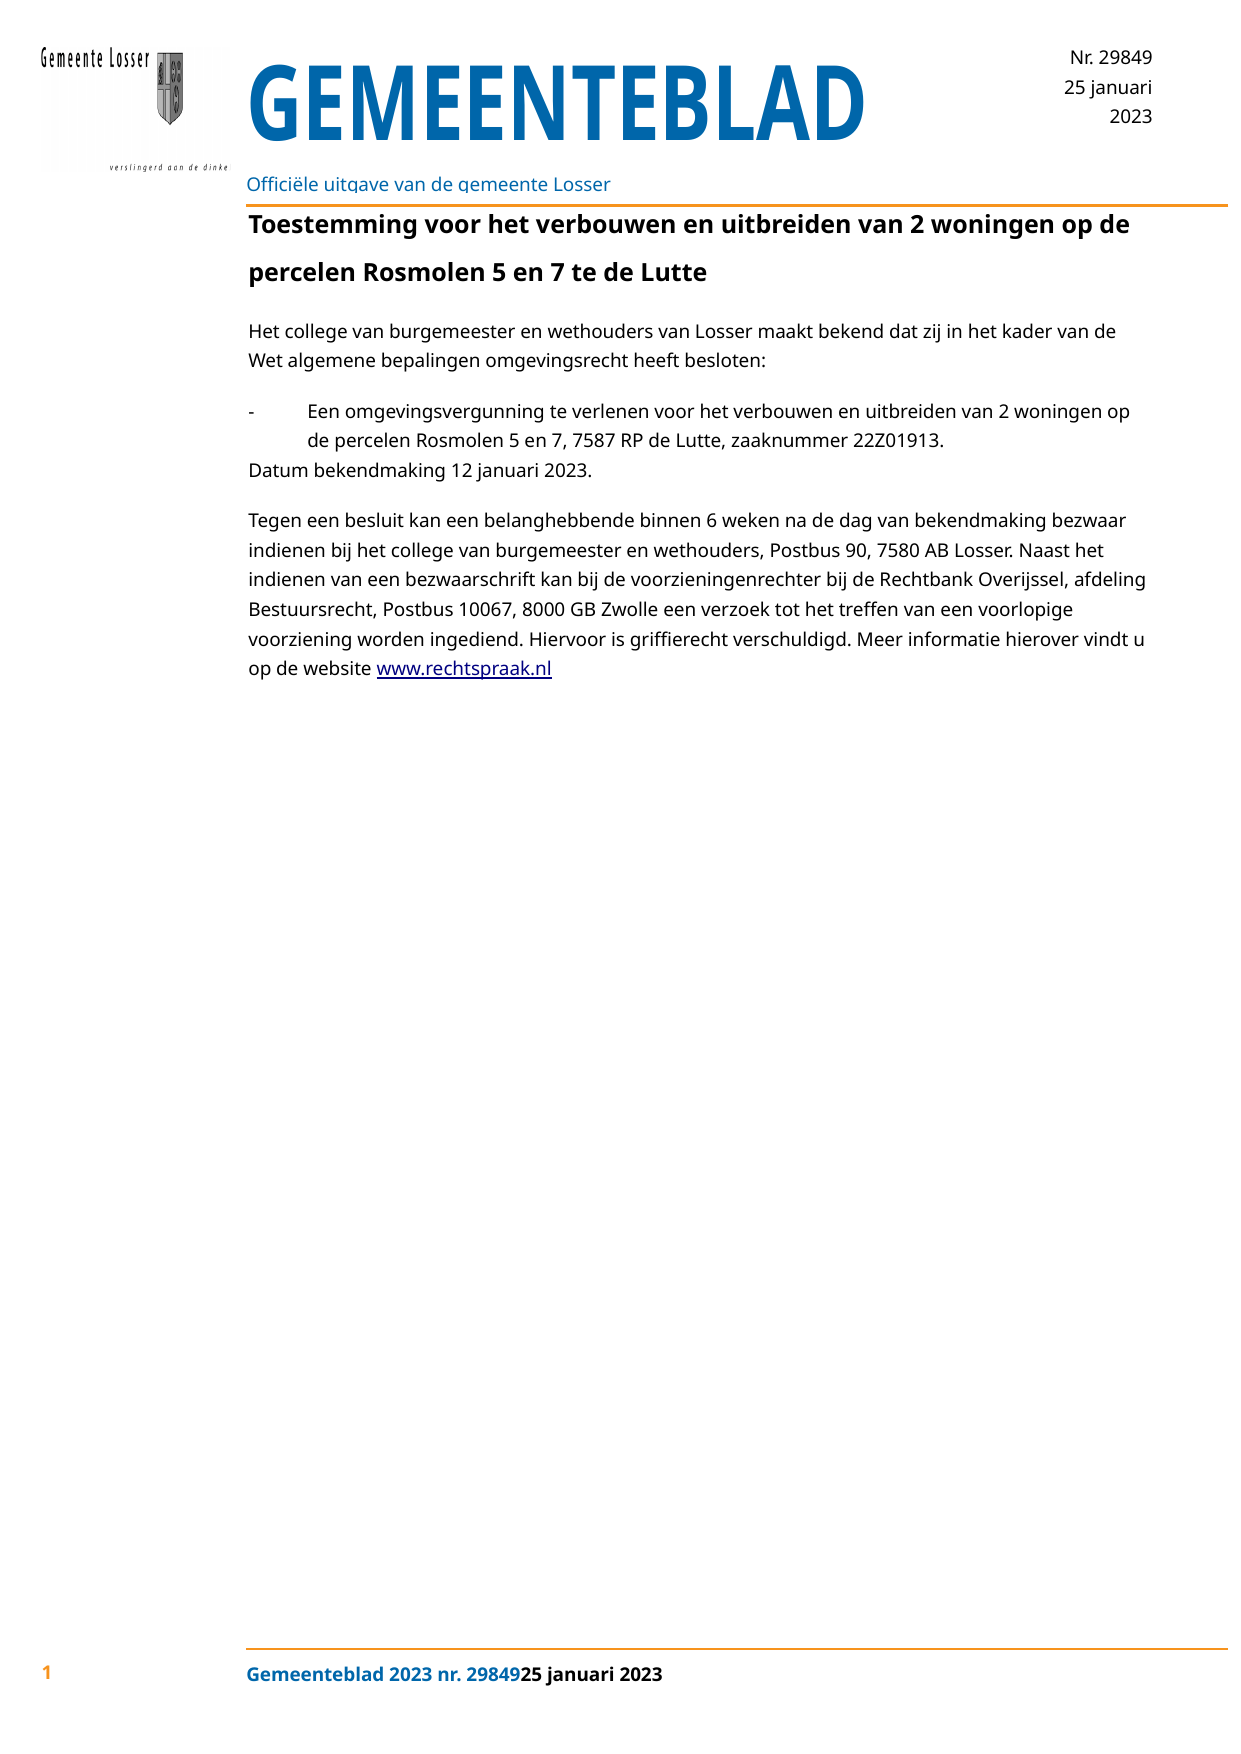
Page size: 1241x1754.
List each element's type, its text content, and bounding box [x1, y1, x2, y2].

picture [41, 47, 231, 172]
list Een omgevingsvergunning te verlenen voor het verbouwen en uitbreiden van 2 woningen op de percelen Rosmolen 5 en 7, 7587 RP de Lutte, zaaknummer 22Z01913. [248, 398, 1152, 453]
text Datum bekendmaking 12 januari 2023. [248, 457, 1152, 483]
text Het college van burgemeester en wethouders van Losser maakt bekend dat zij in het kader van de Wet algemene bepalingen omgevingsrecht heeft besloten: [248, 318, 1152, 373]
text Tegen een besluit kan een belanghebbende binnen 6 weken na de dag van bekendmaking bezwaar indienen bij het college van burgemeester en wethouders, Postbus 90, 7580 AB Losser. Naast het indienen van een bezwaarschrift kan bij de voorzieningenrechter bij de Rechtbank Overijssel, afdeling Bestuursrecht, Postbus 10067, 8000 GB Zwolle een verzoek tot het treffen van een voorlopige voorziening worden ingediend. Hiervoor is griffierecht verschuldigd. Meer informatie hierover vindt u op de website www.rechtspraak.nl [248, 507, 1152, 681]
text Toestemming voor het verbouwen en uitbreiden van 2 woningen op de percelen Rosmolen 5 en 7 te de Lutte [248, 207, 1152, 288]
